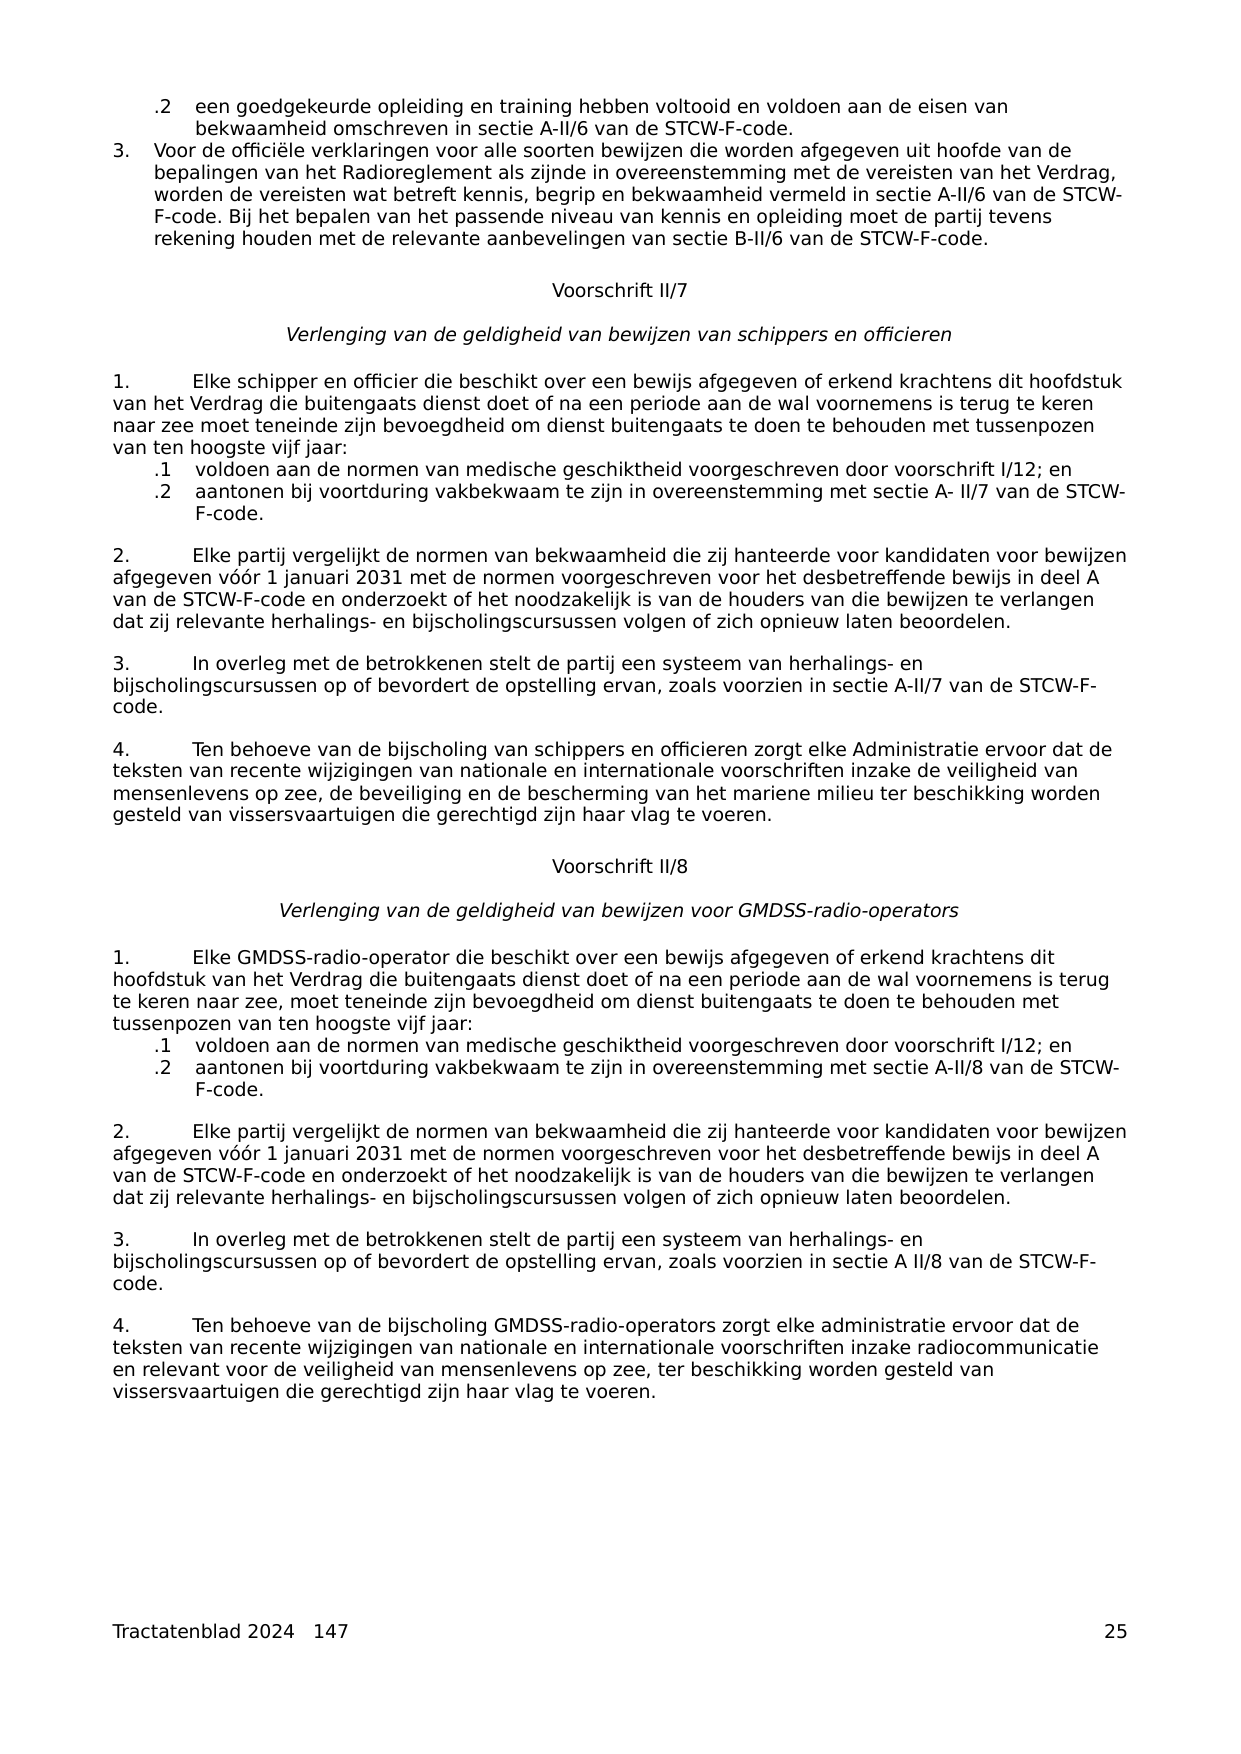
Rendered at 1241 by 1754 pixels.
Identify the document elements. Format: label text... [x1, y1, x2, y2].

text 3. Voor de officiële verklaringen voor alle soorten bewijzen die worden afgegeven uit hoofde van de bepalingen van het Radioreglement als zijnde in overeenstemming met de vereisten van het Verdrag, worden de vereisten wat betreft kennis, begrip en bekwaamheid vermeld in sectie A-II/6 van de STCW-F-code. Bij het bepalen van het passende niveau van kennis en opleiding moet de partij tevens rekening houden met de relevante aanbevelingen van sectie B-II/6 van de STCW-F-code. [112, 140, 1128, 250]
subtitle Voorschrift II/8 Verlenging van de geldigheid van bewijzen voor GMDSS-radio-operators [112, 856, 1128, 922]
text 4. Ten behoeve van de bijscholing van schippers en officieren zorgt elke Administratie ervoor dat de teksten van recente wijzigingen van nationale en internationale voorschriften inzake de veiligheid van mensenlevens op zee, de beveiliging en de bescherming van het mariene milieu ter beschikking worden gesteld van vissersvaartuigen die gerechtigd zijn haar vlag te voeren. [112, 738, 1128, 826]
subtitle Voorschrift II/7 Verlenging van de geldigheid van bewijzen van schippers en officieren [112, 280, 1128, 346]
text 2. Elke partij vergelijkt de normen van bekwaamheid die zij hanteerde voor kandidaten voor bewijzen afgegeven vóór 1 januari 2031 met de normen voorgeschreven voor het desbetreffende bewijs in deel A van de STCW-F-code en onderzoekt of het noodzakelijk is van de houders van die bewijzen te verlangen dat zij relevante herhalings- en bijscholingscursussen volgen of zich opnieuw laten beoordelen. [112, 544, 1128, 632]
text 3. In overleg met de betrokkenen stelt de partij een systeem van herhalings- en bijscholingscursussen op of bevordert de opstelling ervan, zoals voorzien in sectie A II/8 van de STCW-F-code. [112, 1229, 1128, 1295]
text .1 voldoen aan de normen van medische geschiktheid voorgeschreven door voorschrift I/12; en [153, 459, 1128, 481]
text 4. Ten behoeve van de bijscholing GMDSS-radio-operators zorgt elke administratie ervoor dat de teksten van recente wijzigingen van nationale en internationale voorschriften inzake radiocommunicatie en relevant voor de veiligheid van mensenlevens op zee, ter beschikking worden gesteld van vissersvaartuigen die gerechtigd zijn haar vlag te voeren. [112, 1315, 1128, 1403]
text .2 aantonen bij voortduring vakbekwaam te zijn in overeenstemming met sectie A- II/7 van de STCW-F-code. [153, 481, 1128, 524]
text .1 voldoen aan de normen van medische geschiktheid voorgeschreven door voorschrift I/12; en [153, 1035, 1128, 1057]
text 3. In overleg met de betrokkenen stelt de partij een systeem van herhalings- en bijscholingscursussen op of bevordert de opstelling ervan, zoals voorzien in sectie A-II/7 van de STCW-F-code. [112, 652, 1128, 718]
text 1. Elke GMDSS-radio-operator die beschikt over een bewijs afgegeven of erkend krachtens dit hoofdstuk van het Verdrag die buitengaats dienst doet of na een periode aan de wal voornemens is terug te keren naar zee, moet teneinde zijn bevoegdheid om dienst buitengaats te doen te behouden met tussenpozen van ten hoogste vijf jaar: [112, 947, 1128, 1035]
text 1. Elke schipper en officier die beschikt over een bewijs afgegeven of erkend krachtens dit hoofdstuk van het Verdrag die buitengaats dienst doet of na een periode aan de wal voornemens is terug te keren naar zee moet teneinde zijn bevoegdheid om dienst buitengaats te doen te behouden met tussenpozen van ten hoogste vijf jaar: [112, 371, 1128, 459]
text .2 een goedgekeurde opleiding en training hebben voltooid en voldoen aan de eisen van bekwaamheid omschreven in sectie A-II/6 van de STCW-F-code. [153, 96, 1128, 140]
text .2 aantonen bij voortduring vakbekwaam te zijn in overeenstemming met sectie A-II/8 van de STCW-F-code. [153, 1057, 1128, 1101]
text 2. Elke partij vergelijkt de normen van bekwaamheid die zij hanteerde voor kandidaten voor bewijzen afgegeven vóór 1 januari 2031 met de normen voorgeschreven voor het desbetreffende bewijs in deel A van de STCW-F-code en onderzoekt of het noodzakelijk is van de houders van die bewijzen te verlangen dat zij relevante herhalings- en bijscholingscursussen volgen of zich opnieuw laten beoordelen. [112, 1121, 1128, 1209]
